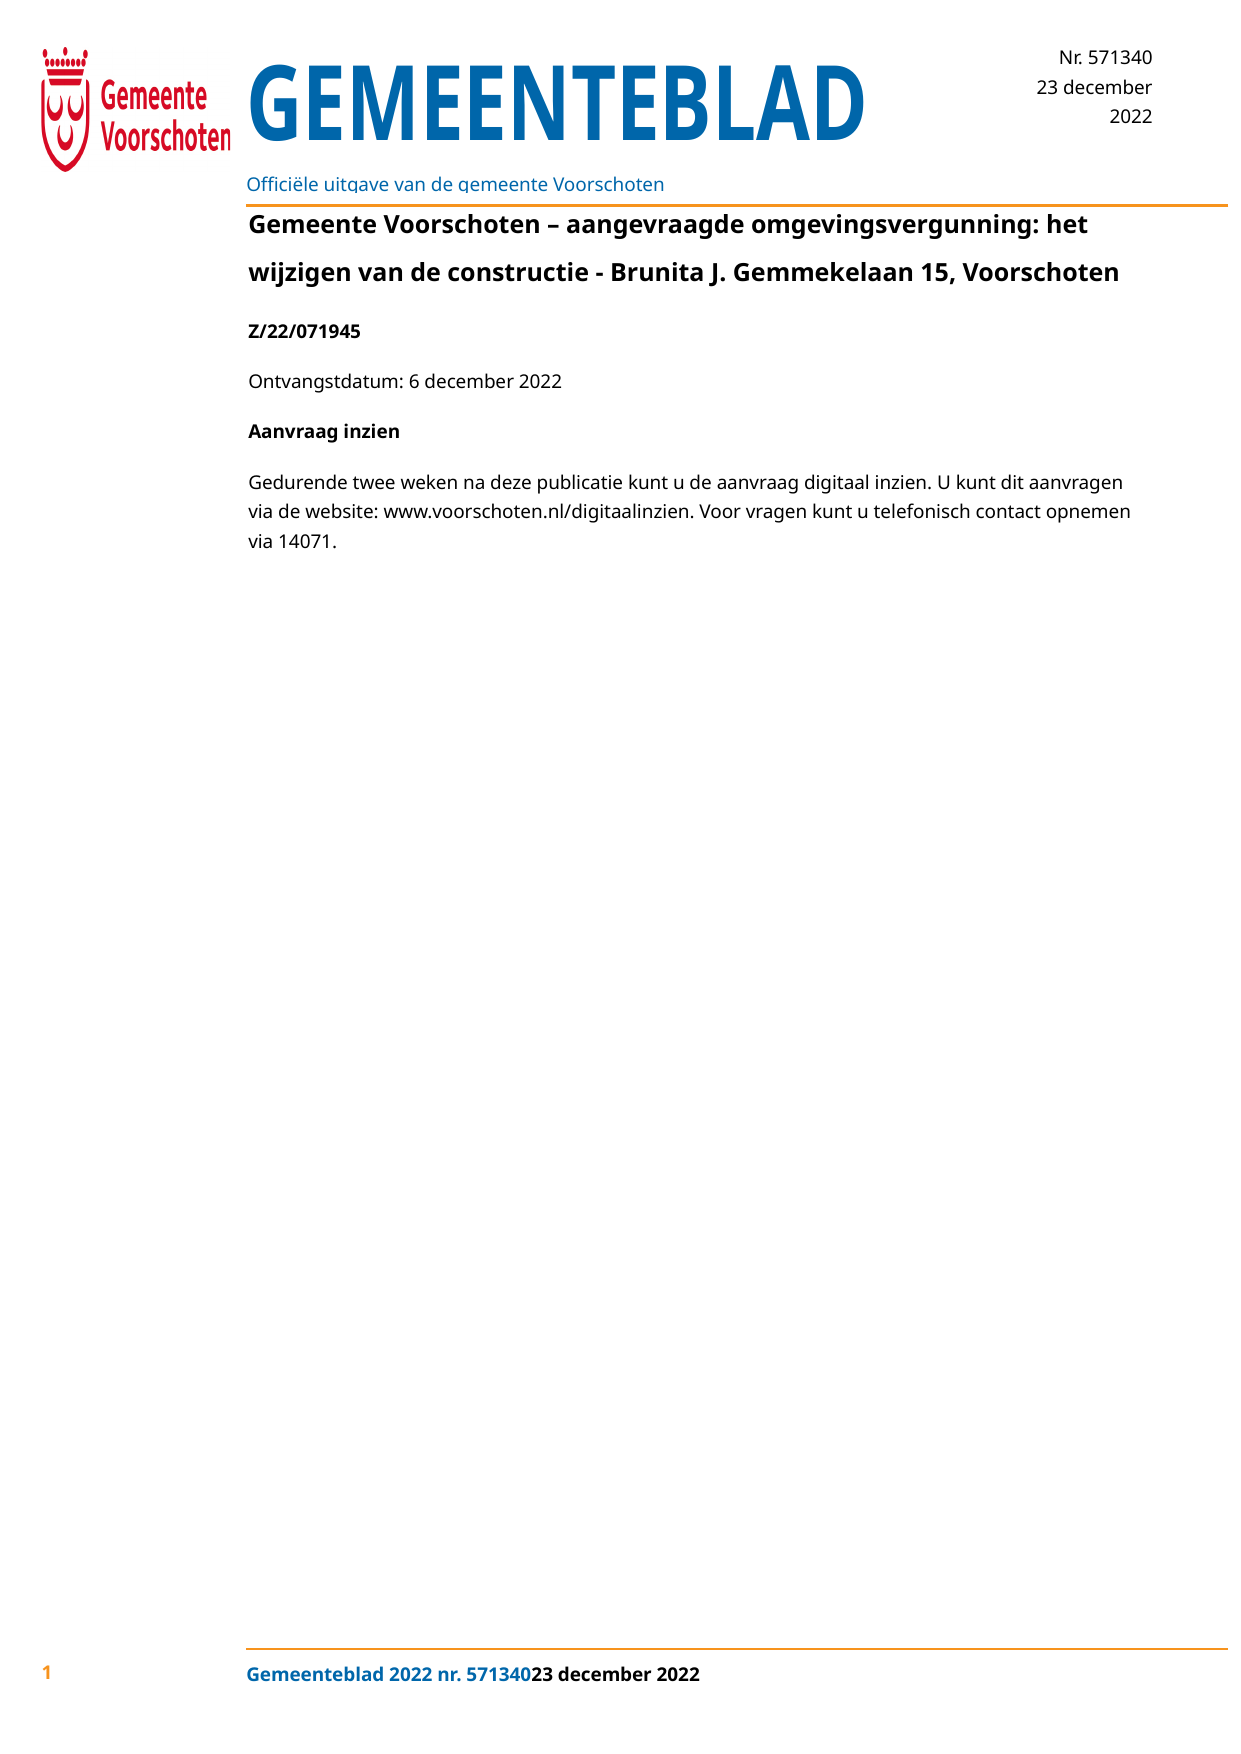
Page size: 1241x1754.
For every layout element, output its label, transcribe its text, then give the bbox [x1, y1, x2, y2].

picture [41, 47, 231, 172]
text Ontvangstdatum: 6 december 2022 [248, 368, 1152, 394]
text Gedurende twee weken na deze publicatie kunt u de aanvraag digitaal inzien. U kunt dit aanvragen via de website: www.voorschoten.nl/digitaalinzien. Voor vragen kunt u telefonisch contact opnemen via 14071. [248, 469, 1152, 554]
text Gemeente Voorschoten – aangevraagde omgevingsvergunning: het wijzigen van de constructie - Brunita J. Gemmekelaan 15, Voorschoten [248, 207, 1152, 288]
text Z/22/071945 [248, 318, 1152, 344]
text Aanvraag inzien [248, 419, 1152, 444]
